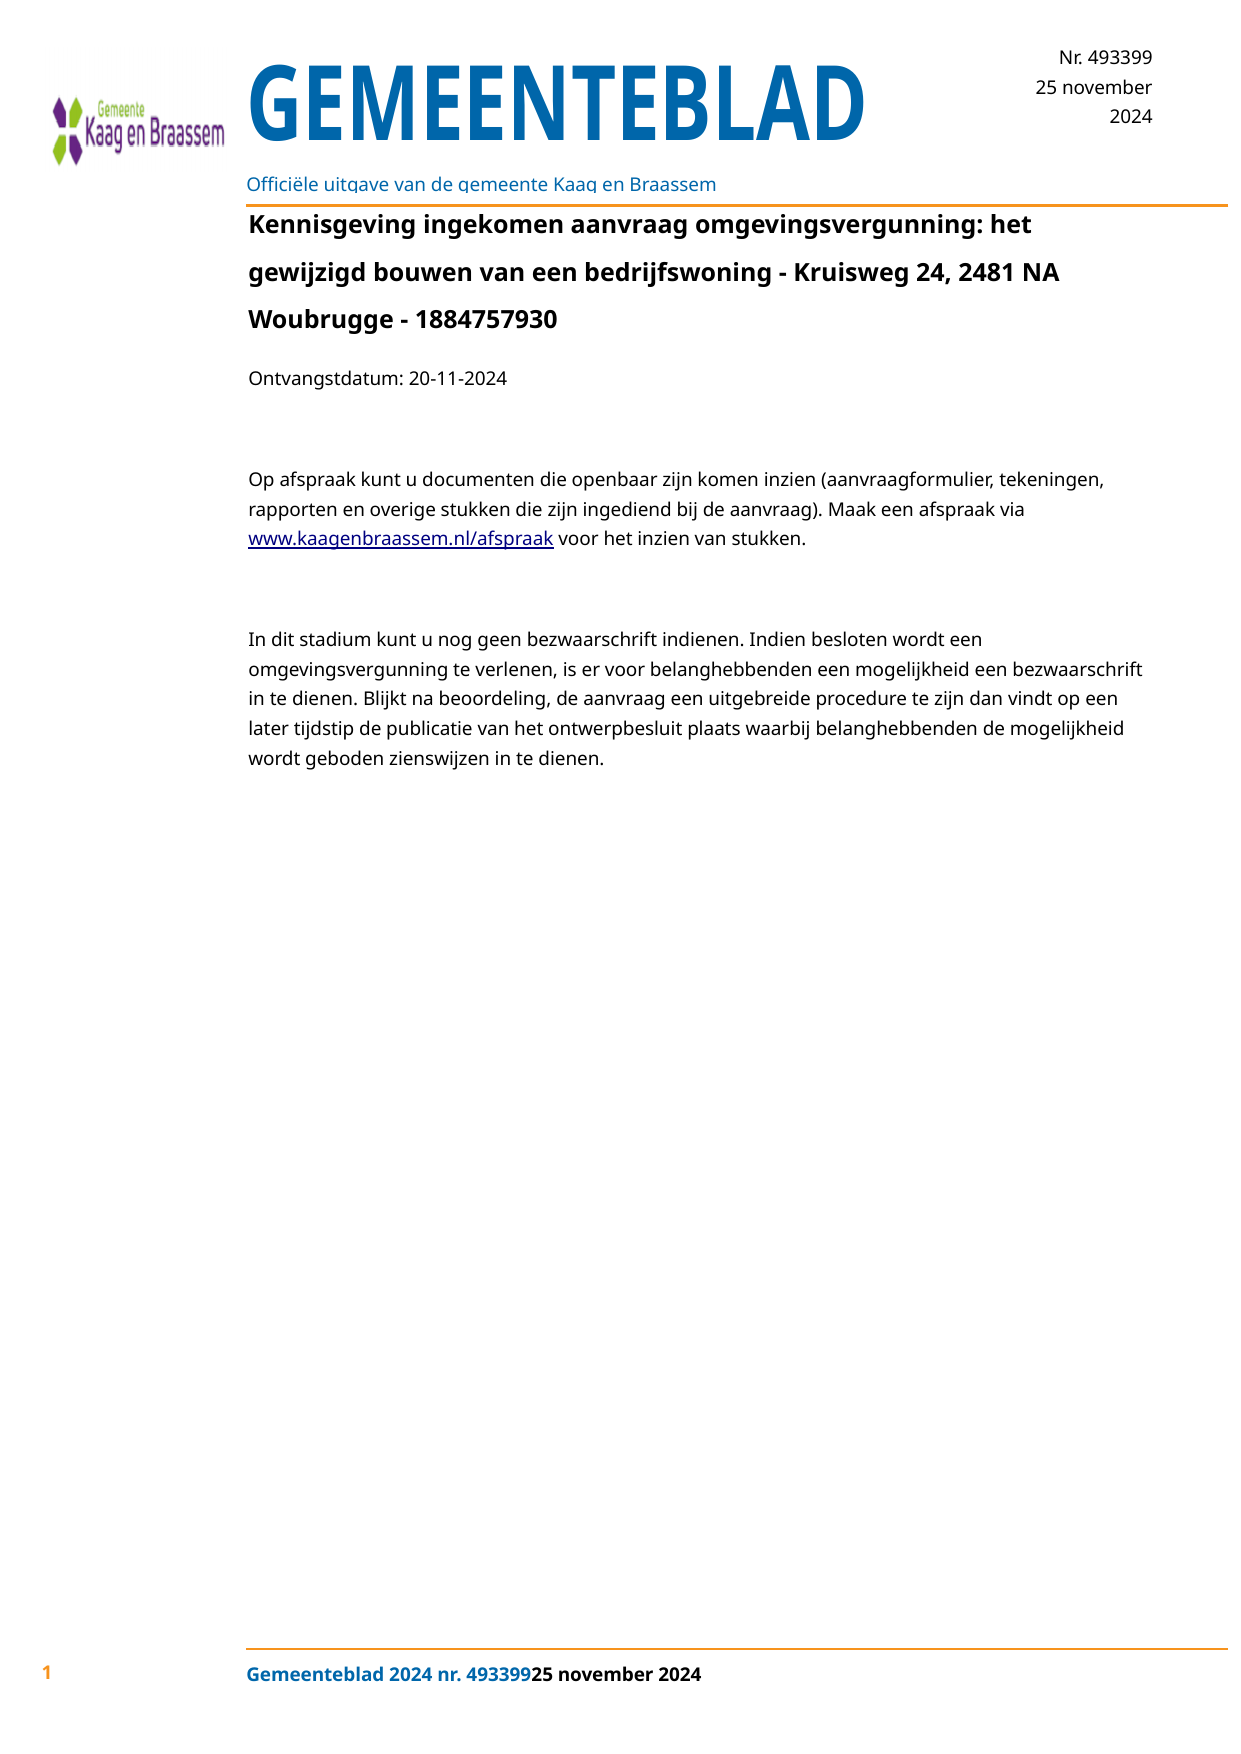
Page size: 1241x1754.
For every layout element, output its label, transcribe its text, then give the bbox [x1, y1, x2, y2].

text Op afspraak kunt u documenten die openbaar zijn komen inzien (aanvraagformulier, tekeningen, rapporten en overige stukken die zijn ingediend bij de aanvraag). Maak een afspraak via www.kaagenbraassem.nl/afspraak voor het inzien van stukken. [248, 466, 1152, 551]
picture [41, 47, 231, 172]
text Ontvangstdatum: 20-11-2024 [248, 366, 1152, 391]
text Kennisgeving ingekomen aanvraag omgevingsvergunning: het gewijzigd bouwen van een bedrijfswoning - Kruisweg 24, 2481 NA Woubrugge - 1884757930 [248, 207, 1152, 336]
text In dit stadium kunt u nog geen bezwaarschrift indienen. Indien besloten wordt een omgevingsvergunning te verlenen, is er voor belanghebbenden een mogelijkheid een bezwaarschrift in te dienen. Blijkt na beoordeling, de aanvraag een uitgebreide procedure te zijn dan vindt op een later tijdstip de publicatie van het ontwerpbesluit plaats waarbij belanghebbenden de mogelijkheid wordt geboden zienswijzen in te dienen. [248, 626, 1152, 770]
